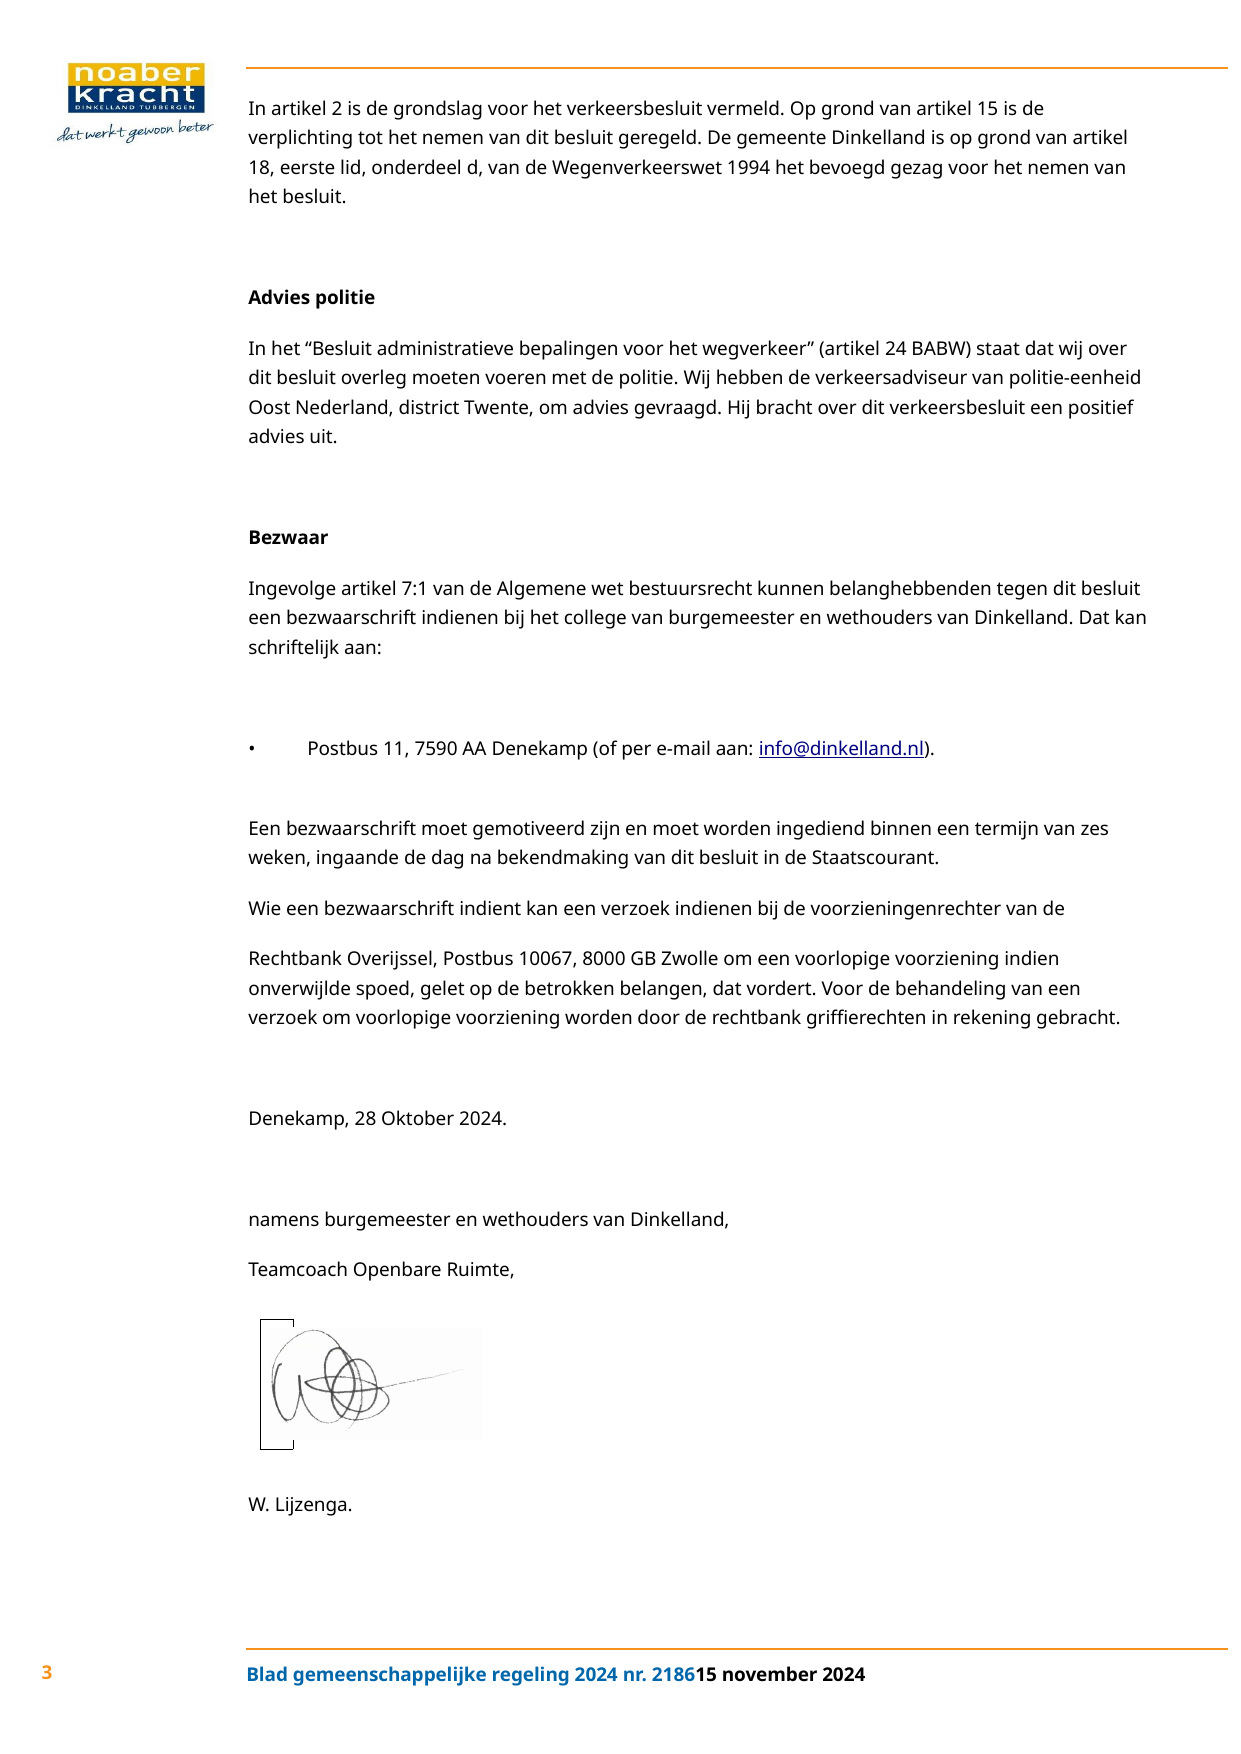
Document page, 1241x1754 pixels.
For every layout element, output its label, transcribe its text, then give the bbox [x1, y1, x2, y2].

text Advies politie [248, 284, 1152, 310]
text Een bezwaarschrift moet gemotiveerd zijn en moet worden ingediend binnen een termijn van zes weken, ingaande de dag na bekendmaking van dit besluit in de Staatscourant. [248, 815, 1152, 870]
text Denekamp, 28 Oktober 2024. [248, 1105, 1152, 1131]
list Postbus 11, 7590 AA Denekamp (of per e-mail aan: info@dinkelland.nl). [248, 735, 1152, 761]
text Teamcoach Openbare Ruimte, [248, 1256, 1152, 1282]
picture [268, 1327, 483, 1440]
text Ingevolge artikel 7:1 van de Algemene wet bestuursrecht kunnen belanghebbenden tegen dit besluit een bezwaarschrift indienen bij het college van burgemeester en wethouders van Dinkelland. Dat kan schriftelijk aan: [248, 575, 1152, 660]
text W. Lijzenga. [248, 1491, 1152, 1517]
text In het “Besluit administratieve bepalingen voor het wegverkeer” (artikel 24 BABW) staat dat wij over dit besluit overleg moeten voeren met de politie. Wij hebben de verkeersadviseur van politie-eenheid Oost Nederland, district Twente, om advies gevraagd. Hij bracht over dit verkeersbesluit een positief advies uit. [248, 335, 1152, 449]
text Bezwaar [248, 524, 1152, 550]
text Rechtbank Overijssel, Postbus 10067, 8000 GB Zwolle om een voorlopige voorziening indien onverwijlde spoed, gelet op de betrokken belangen, dat vordert. Voor de behandeling van een verzoek om voorlopige voorziening worden door de rechtbank griffierechten in rekening gebracht. [248, 945, 1152, 1030]
text Wie een bezwaarschrift indient kan een verzoek indienen bij de voorzieningenrechter van de [248, 895, 1152, 921]
text In artikel 2 is de grondslag voor het verkeersbesluit vermeld. Op grond van artikel 15 is de verplichting tot het nemen van dit besluit geregeld. De gemeente Dinkelland is op grond van artikel 18, eerste lid, onderdeel d, van de Wegenverkeerswet 1994 het bevoegd gezag voor het nemen van het besluit. [248, 95, 1152, 209]
text namens burgemeester en wethouders van Dinkelland, [248, 1206, 1152, 1232]
picture [41, 47, 231, 172]
